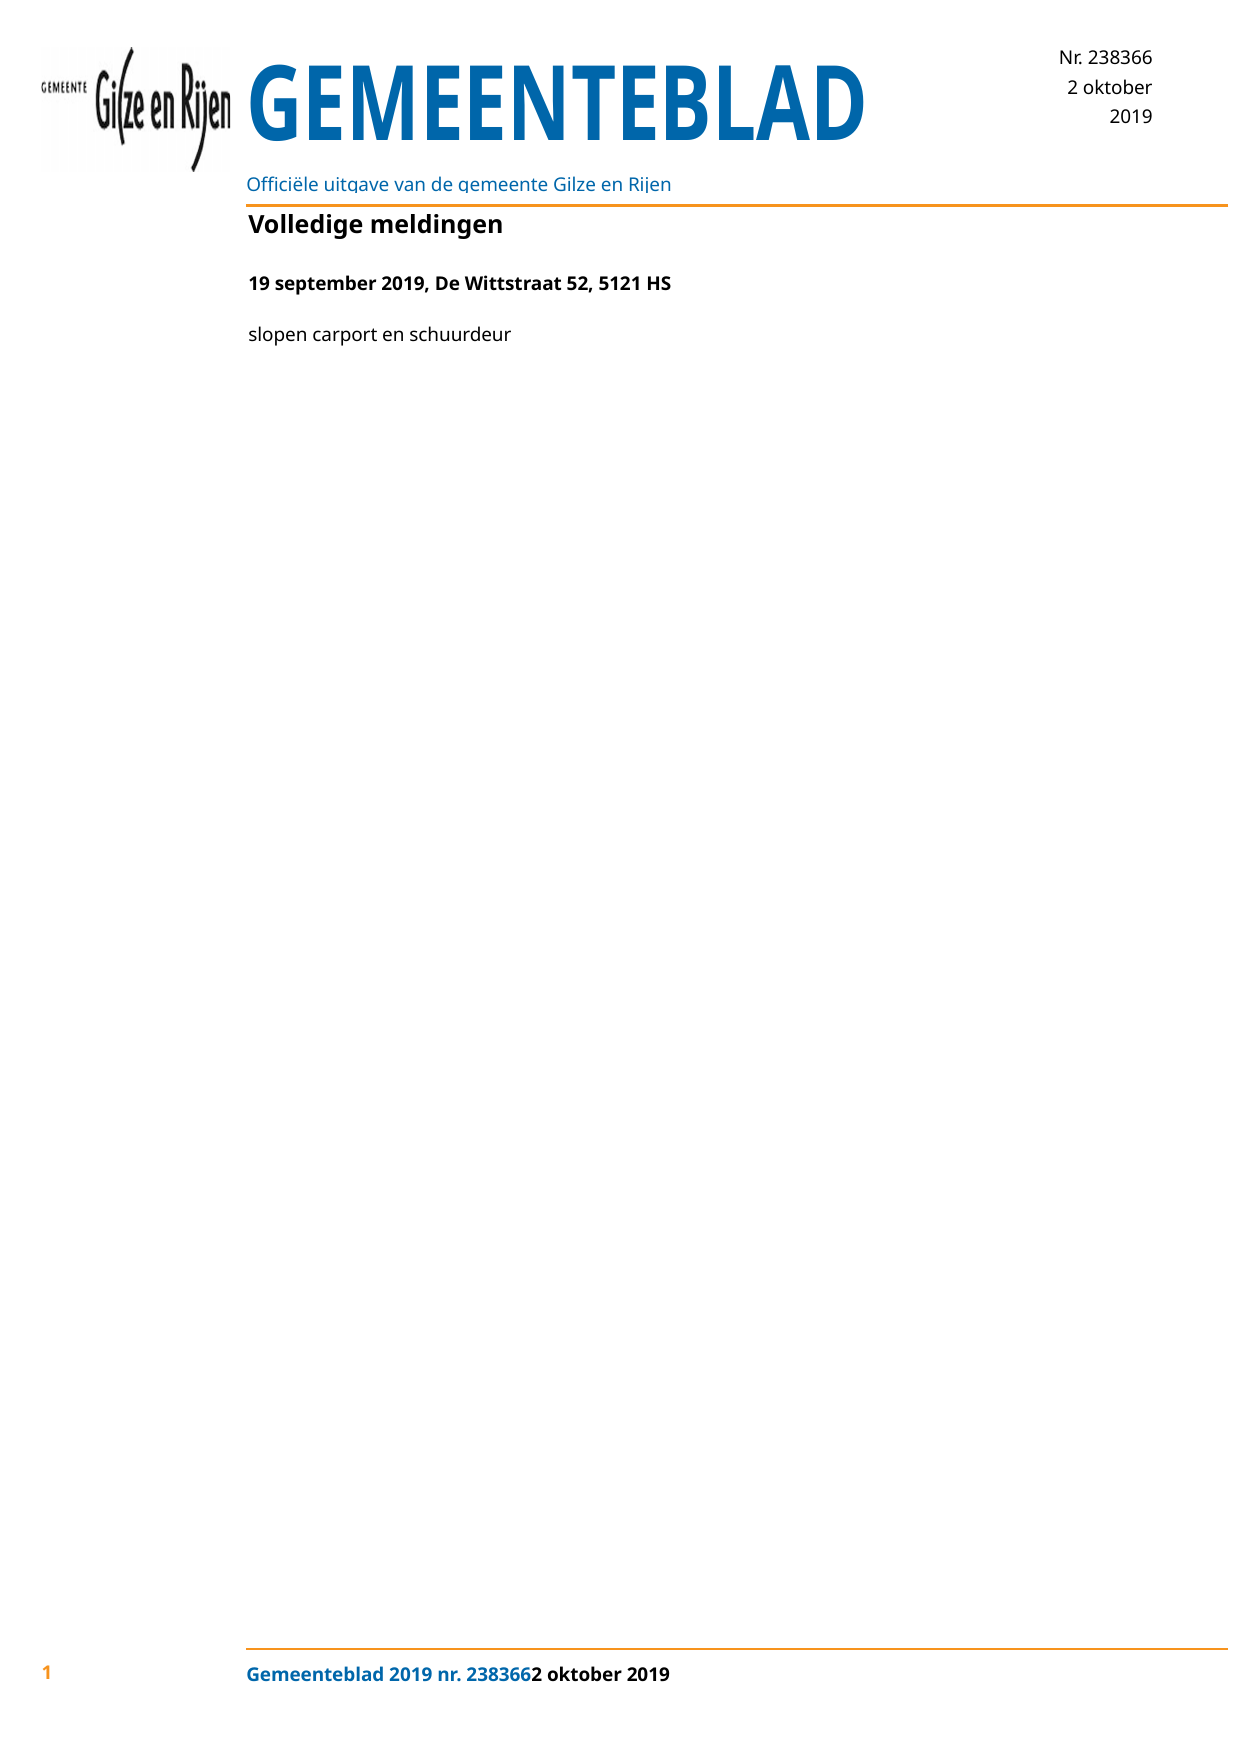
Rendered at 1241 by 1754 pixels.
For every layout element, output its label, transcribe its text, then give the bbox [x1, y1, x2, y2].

text Volledige meldingen [248, 207, 1152, 241]
text slopen carport en schuurdeur [248, 321, 1152, 346]
text 19 september 2019, De Wittstraat 52, 5121 HS [248, 270, 1152, 296]
picture [41, 47, 231, 172]
